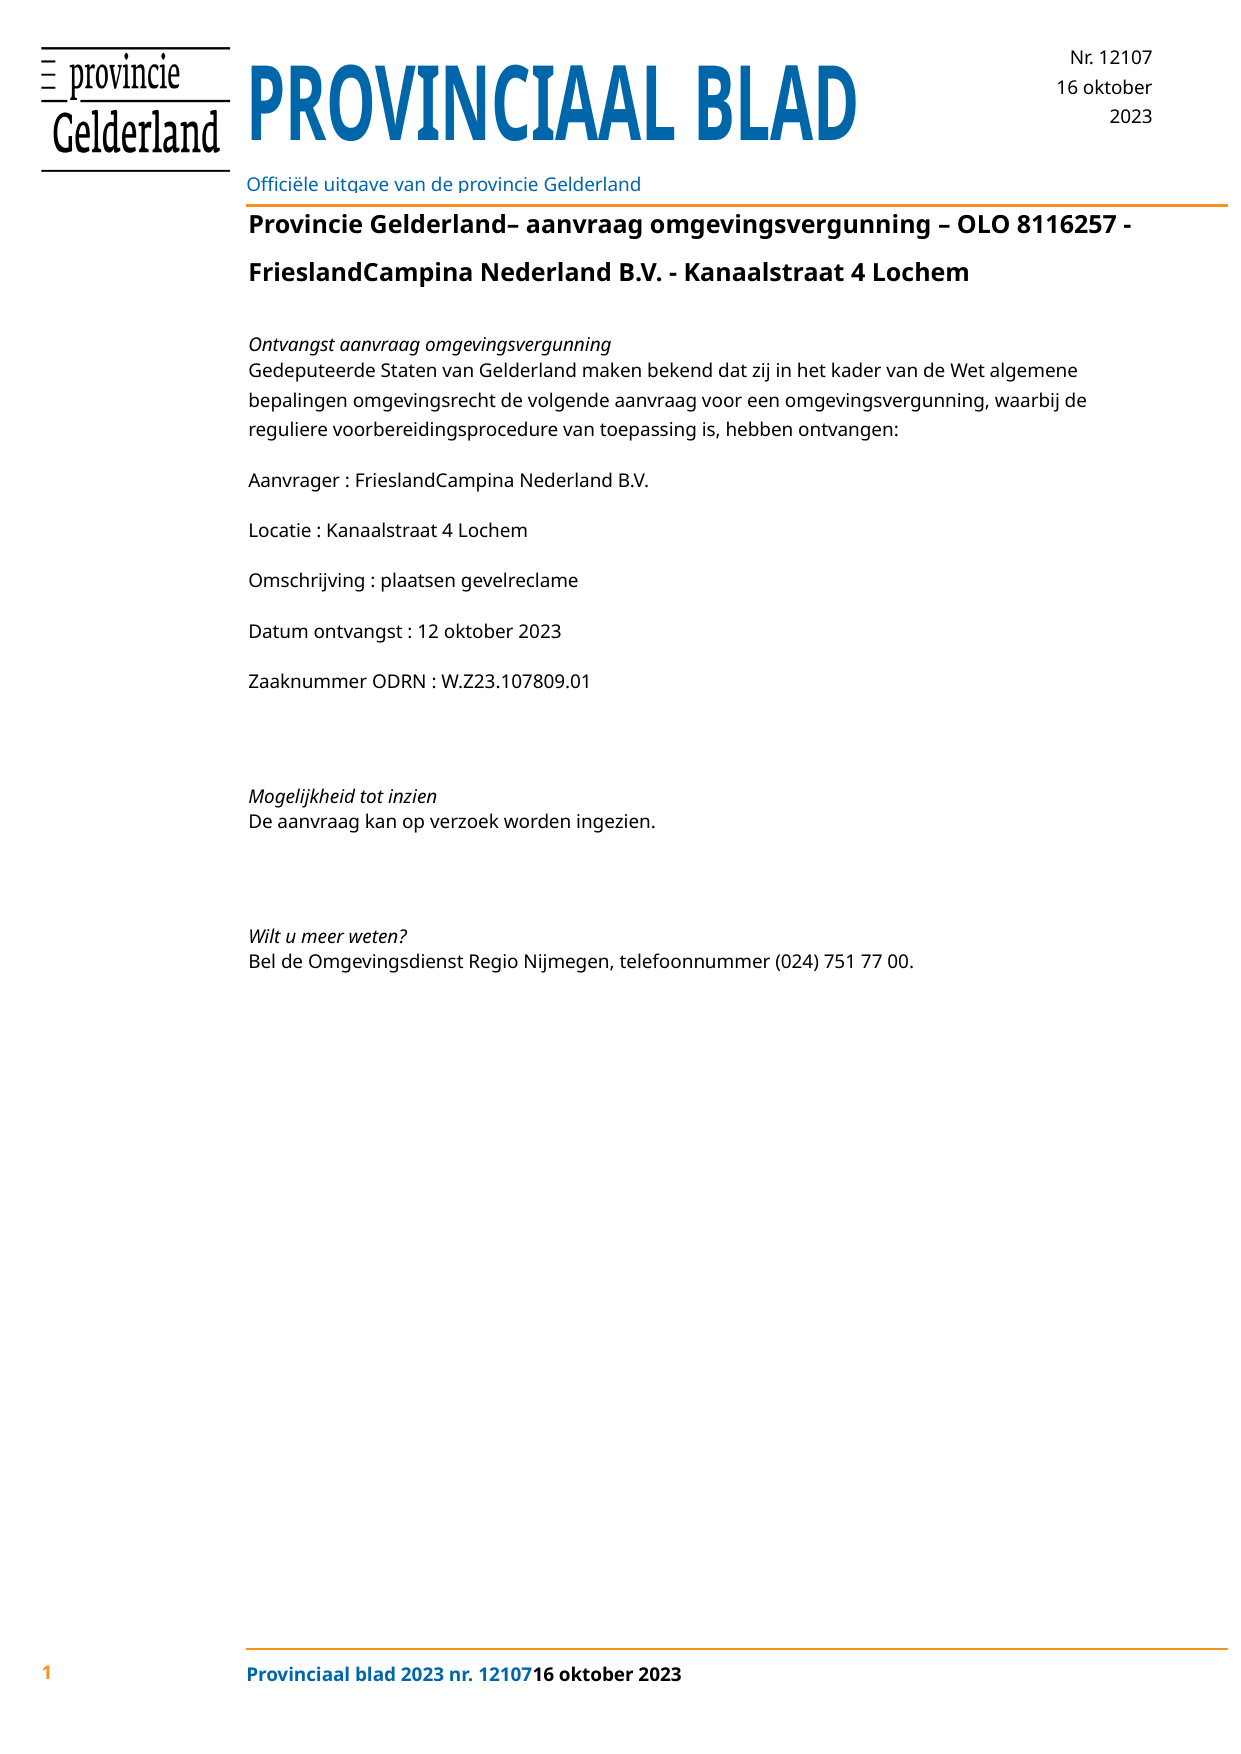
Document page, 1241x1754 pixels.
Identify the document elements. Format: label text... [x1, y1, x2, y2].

text Gedeputeerde Staten van Gelderland maken bekend dat zij in het kader van de Wet algemene bepalingen omgevingsrecht de volgende aanvraag voor een omgevingsvergunning, waarbij de reguliere voorbereidingsprocedure van toepassing is, hebben ontvangen: [248, 357, 1152, 442]
text Zaaknummer ODRN : W.Z23.107809.01 [248, 668, 1152, 694]
text Mogelijkheid tot inzien [248, 783, 1152, 808]
text Provincie Gelderland– aanvraag omgevingsvergunning – OLO 8116257 - FrieslandCampina Nederland B.V. - Kanaalstraat 4 Lochem [248, 207, 1152, 288]
text De aanvraag kan op verzoek worden ingezien. [248, 808, 1152, 834]
text Aanvrager : FrieslandCampina Nederland B.V. [248, 467, 1152, 492]
text Datum ontvangst : 12 oktober 2023 [248, 618, 1152, 644]
text Ontvangst aanvraag omgevingsvergunning [248, 331, 1152, 357]
text Omschrijving : plaatsen gevelreclame [248, 568, 1152, 593]
text Wilt u meer weten? [248, 923, 1152, 949]
text Locatie : Kanaalstraat 4 Lochem [248, 517, 1152, 543]
picture [41, 47, 231, 172]
text Bel de Omgevingsdienst Regio Nijmegen, telefoonnummer (024) 751 77 00. [248, 949, 1152, 974]
